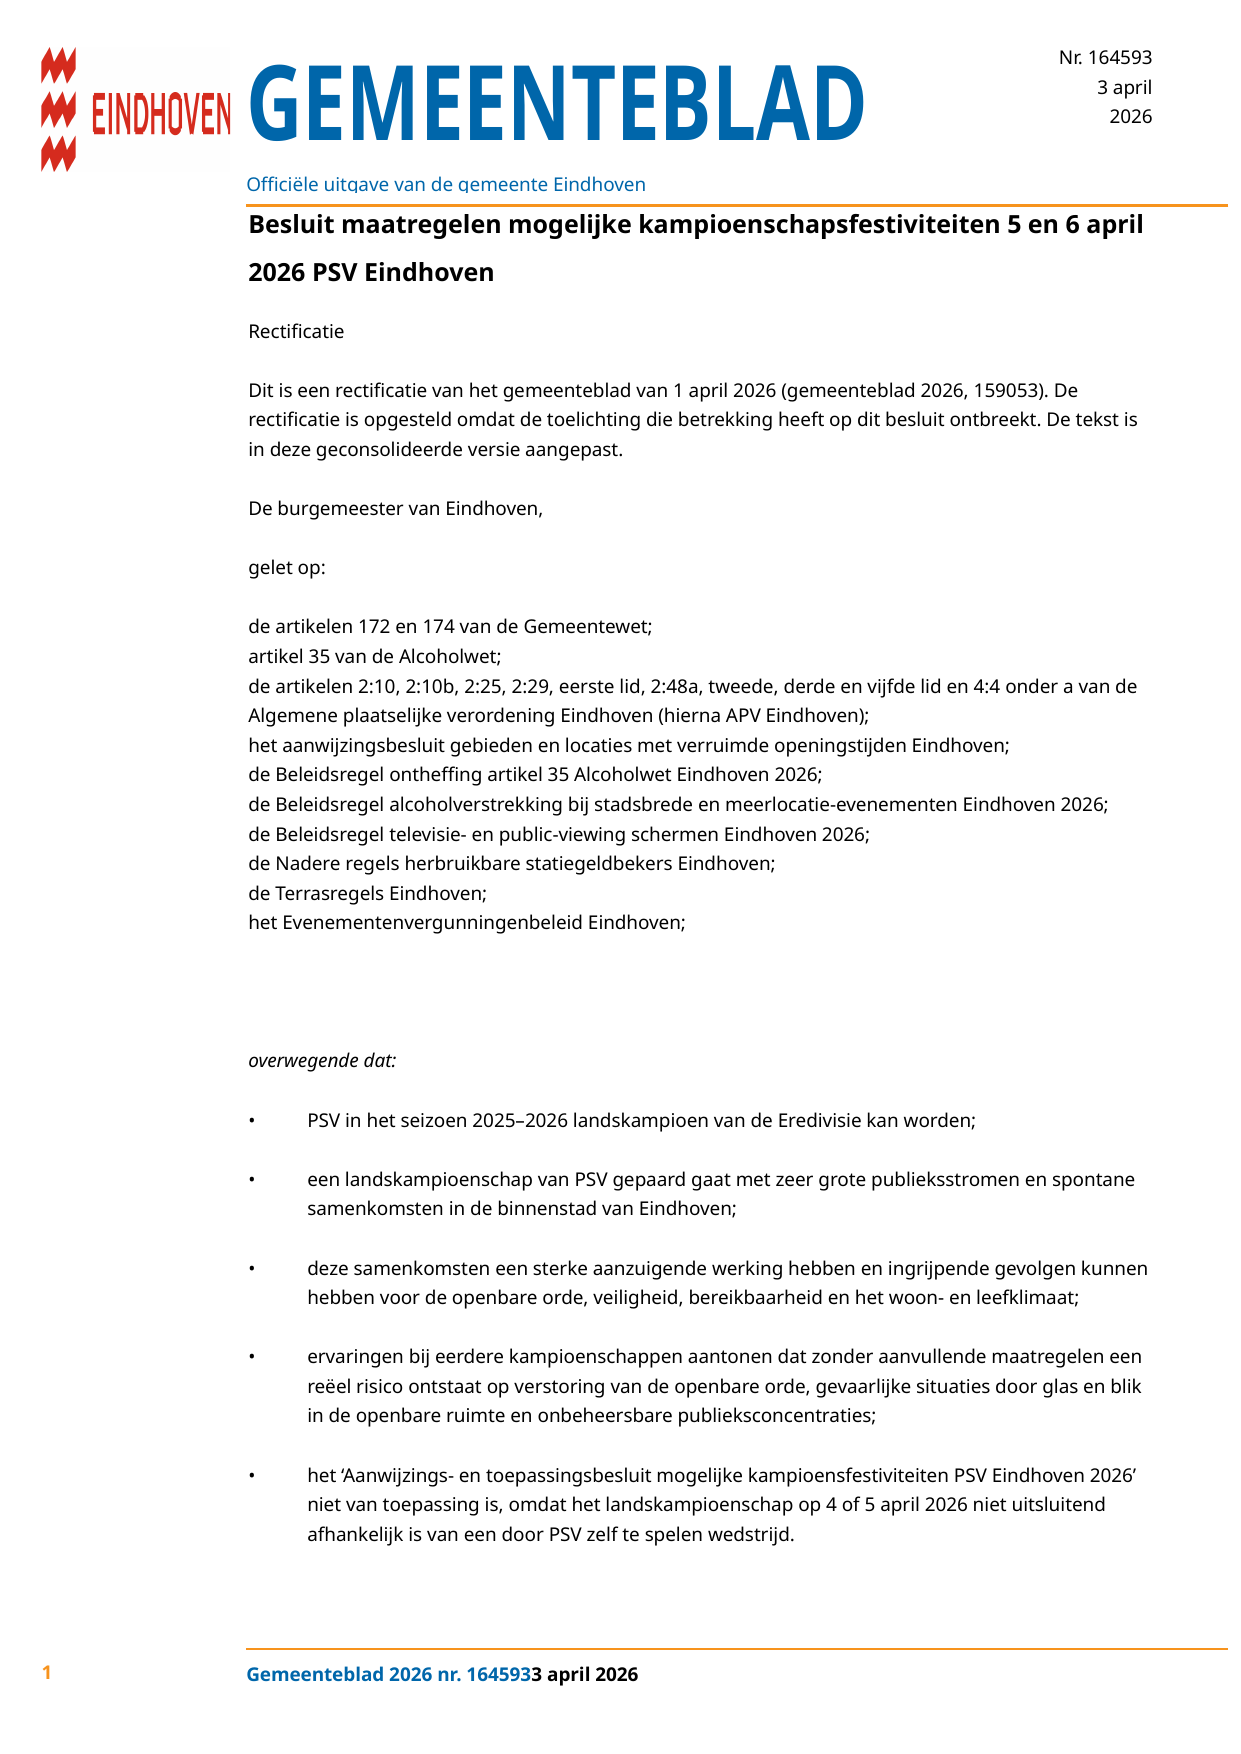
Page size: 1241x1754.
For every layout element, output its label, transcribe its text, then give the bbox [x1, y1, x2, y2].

list een landskampioenschap van PSV gepaard gaat met zeer grote publieksstromen en spontane samenkomsten in de binnenstad van Eindhoven; [248, 1166, 1152, 1221]
text het Evenementenvergunningenbeleid Eindhoven; [248, 909, 1152, 935]
text het aanwijzingsbesluit gebieden en locaties met verruimde openingstijden Eindhoven; [248, 732, 1152, 758]
list PSV in het seizoen 2025–2026 landskampioen van de Eredivisie kan worden; [248, 1107, 1152, 1132]
text de artikelen 172 en 174 van de Gemeentewet; [248, 614, 1152, 639]
text gelet op: [248, 554, 1152, 580]
text artikel 35 van de Alcoholwet; [248, 643, 1152, 669]
text de Beleidsregel alcoholverstrekking bij stadsbrede en meerlocatie-evenementen Eindhoven 2026; [248, 791, 1152, 817]
list het ‘Aanwijzings- en toepassingsbesluit mogelijke kampioensfestiviteiten PSV Eindhoven 2026’ niet van toepassing is, omdat het landskampioenschap op 4 of 5 april 2026 niet uitsluitend afhankelijk is van een door PSV zelf te spelen wedstrijd. [248, 1462, 1152, 1547]
text Rectificatie [248, 318, 1152, 344]
text de Beleidsregel ontheffing artikel 35 Alcoholwet Eindhoven 2026; [248, 762, 1152, 787]
text De burgemeester van Eindhoven, [248, 495, 1152, 521]
text de Beleidsregel televisie- en public-viewing schermen Eindhoven 2026; [248, 821, 1152, 847]
text de Nadere regels herbruikbare statiegeldbekers Eindhoven; [248, 850, 1152, 876]
text de Terrasregels Eindhoven; [248, 880, 1152, 906]
text Besluit maatregelen mogelijke kampioenschapsfestiviteiten 5 en 6 april 2026 PSV Eindhoven [248, 207, 1152, 288]
picture [41, 47, 231, 172]
list deze samenkomsten een sterke aanzuigende werking hebben en ingrijpende gevolgen kunnen hebben voor de openbare orde, veiligheid, bereikbaarheid en het woon- en leefklimaat; [248, 1255, 1152, 1310]
list ervaringen bij eerdere kampioenschappen aantonen dat zonder aanvullende maatregelen een reëel risico ontstaat op verstoring van de openbare orde, gevaarlijke situaties door glas en blik in de openbare ruimte en onbeheersbare publieksconcentraties; [248, 1343, 1152, 1428]
text Dit is een rectificatie van het gemeenteblad van 1 april 2026 (gemeenteblad 2026, 159053). De rectificatie is opgesteld omdat de toelichting die betrekking heeft op dit besluit ontbreekt. De tekst is in deze geconsolideerde versie aangepast. [248, 377, 1152, 462]
text de artikelen 2:10, 2:10b, 2:25, 2:29, eerste lid, 2:48a, tweede, derde en vijfde lid en 4:4 onder a van de Algemene plaatselijke verordening Eindhoven (hierna APV Eindhoven); [248, 673, 1152, 728]
text overwegende dat: [248, 1048, 1152, 1073]
